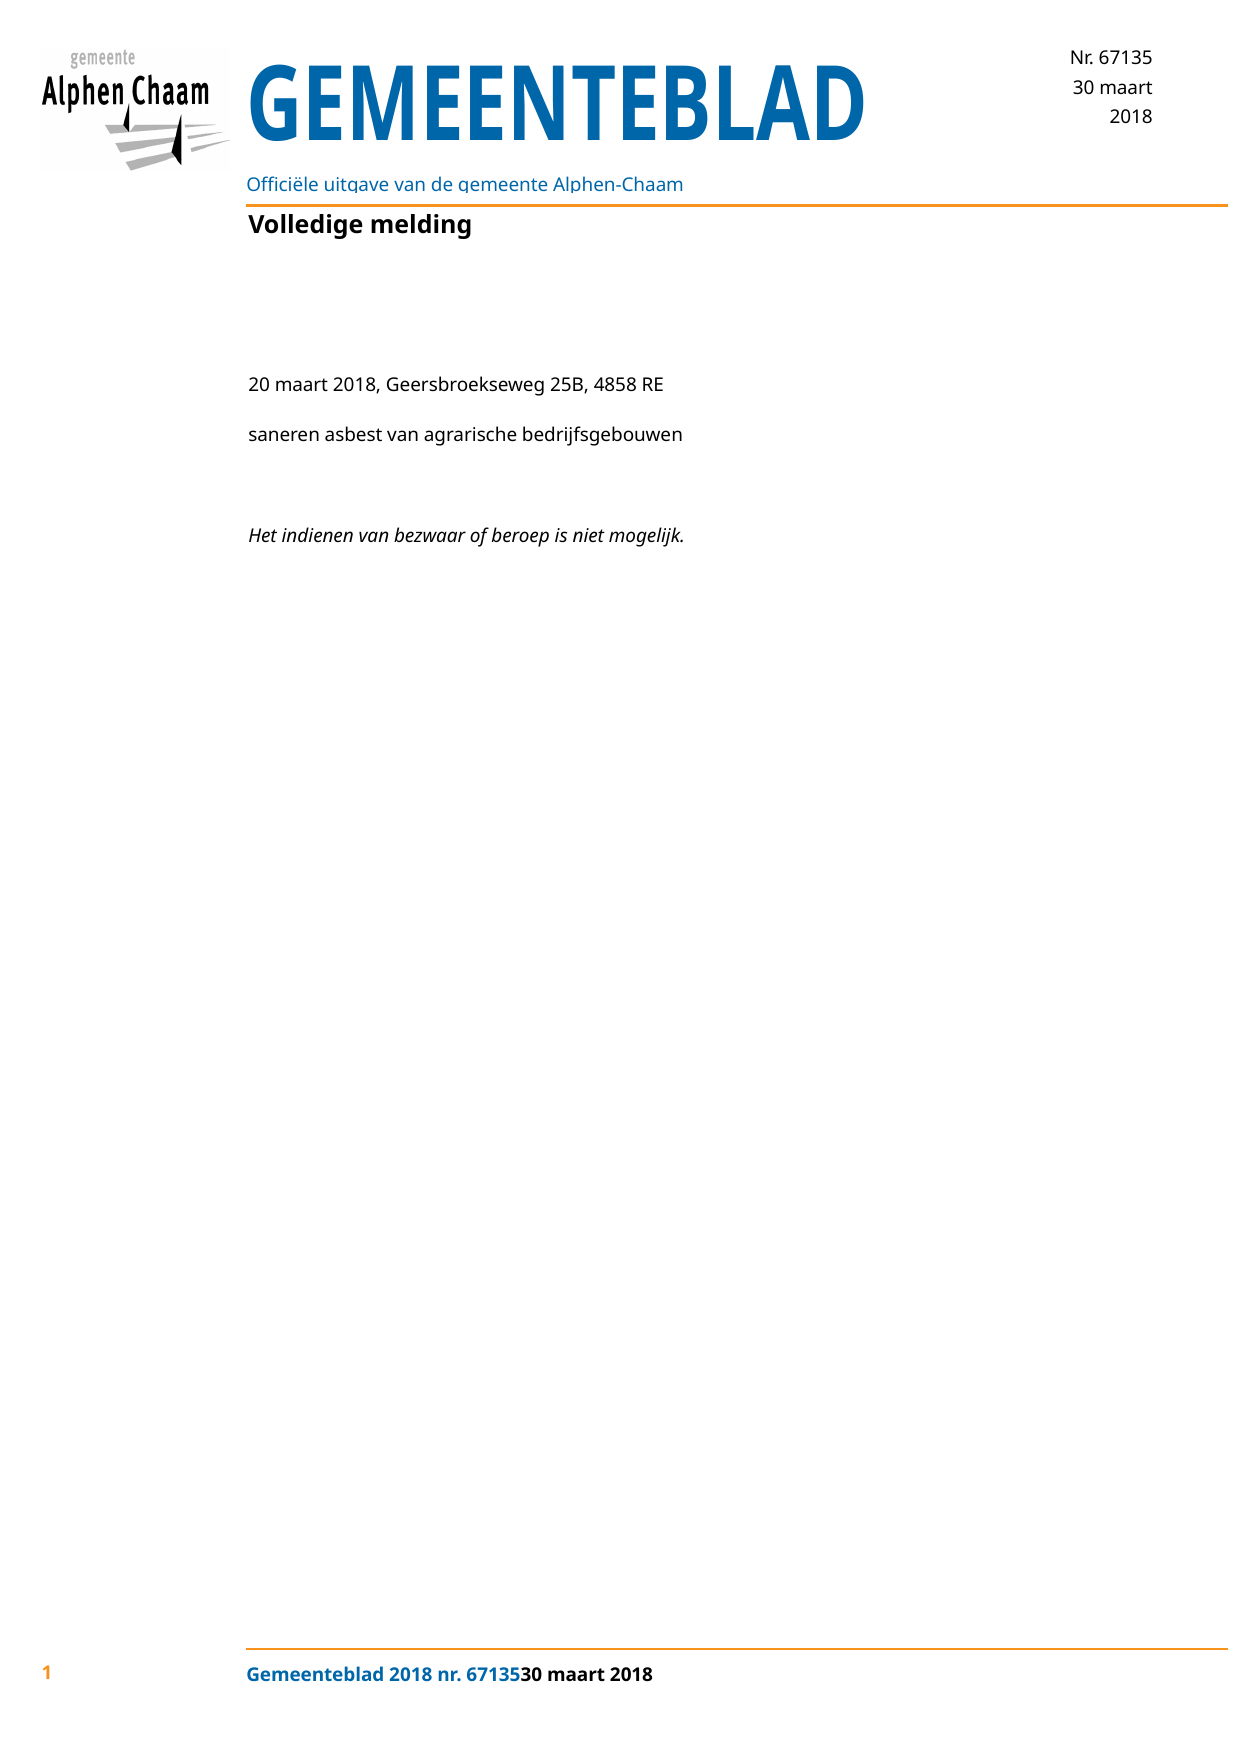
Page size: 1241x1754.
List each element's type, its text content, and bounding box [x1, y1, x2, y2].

text Volledige melding [248, 207, 1152, 241]
text saneren asbest van agrarische bedrijfsgebouwen [248, 422, 1152, 447]
text 20 maart 2018, Geersbroekseweg 25B, 4858 RE [248, 371, 1152, 397]
text Het indienen van bezwaar of beroep is niet mogelijk. [248, 522, 1152, 548]
picture [41, 47, 231, 172]
